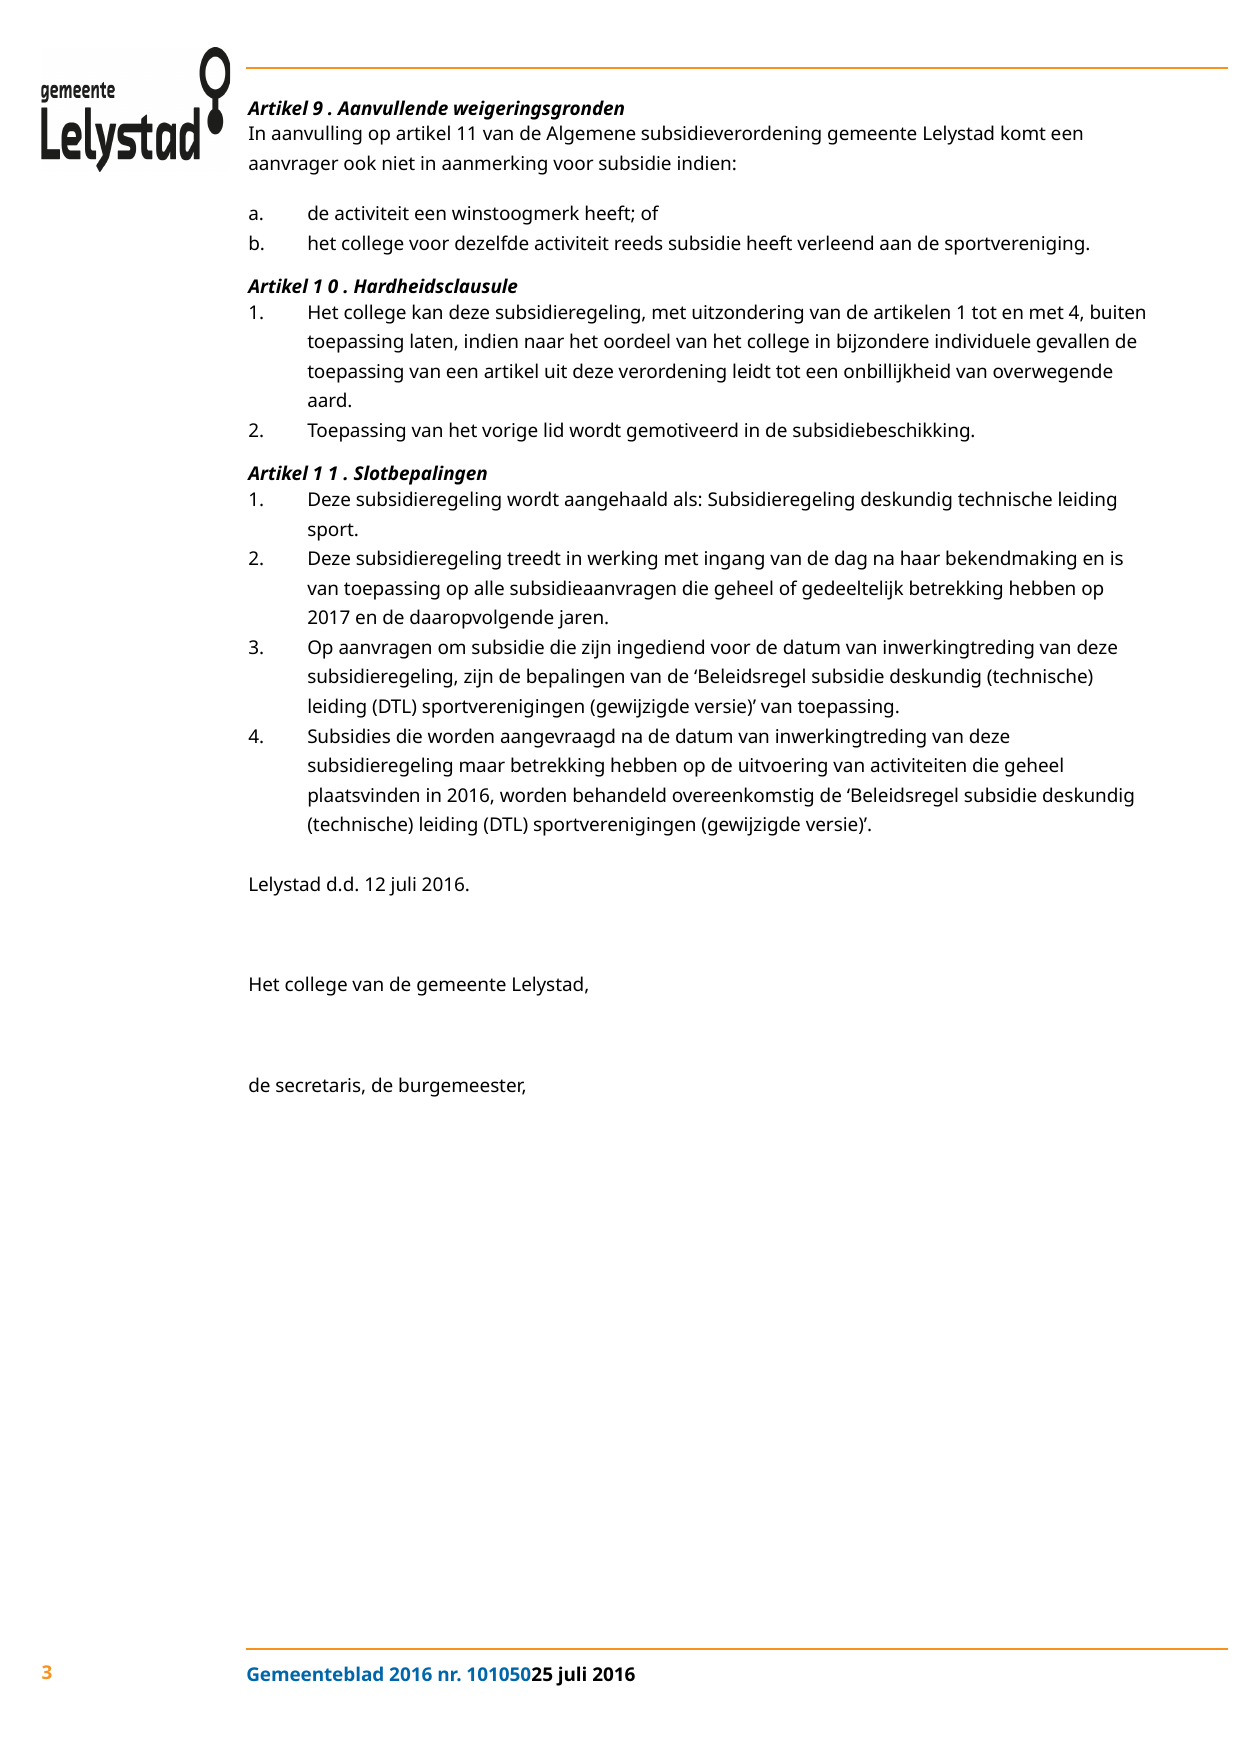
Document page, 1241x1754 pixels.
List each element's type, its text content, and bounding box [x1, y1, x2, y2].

text Lelystad d.d. 12 juli 2016. [248, 871, 1152, 896]
text Artikel 1 0 . Hardheidsclausule [248, 273, 1152, 299]
text In aanvulling op artikel 11 van de Algemene subsidieverordening gemeente Lelystad komt een aanvrager ook niet in aanmerking voor subsidie indien: [248, 121, 1152, 176]
text Het college van de gemeente Lelystad, [248, 972, 1152, 997]
list het college voor dezelfde activiteit reeds subsidie heeft verleend aan de sportvereniging. [248, 230, 1152, 256]
text Artikel 1 1 . Slotbepalingen [248, 460, 1152, 486]
list Toepassing van het vorige lid wordt gemotiveerd in de subsidiebeschikking. [248, 417, 1152, 443]
list Deze subsidieregeling wordt aangehaald als: Subsidieregeling deskundig technische leiding sport. [248, 486, 1152, 541]
list Op aanvragen om subsidie die zijn ingediend voor de datum van inwerkingtreding van deze subsidieregeling, zijn de bepalingen van de ‘Beleidsregel subsidie deskundig (technische) leiding (DTL) sportverenigingen (gewijzigde versie)’ van toepassing. [248, 634, 1152, 719]
list Het college kan deze subsidieregeling, met uitzondering van de artikelen 1 tot en met 4, buiten toepassing laten, indien naar het oordeel van het college in bijzondere individuele gevallen de toepassing van een artikel uit deze verordening leidt tot een onbillijkheid van overwegende aard. [248, 299, 1152, 413]
list Deze subsidieregeling treedt in werking met ingang van de dag na haar bekendmaking en is van toepassing op alle subsidieaanvragen die geheel of gedeeltelijk betrekking hebben op 2017 en de daaropvolgende jaren. [248, 545, 1152, 630]
text Artikel 9 . Aanvullende weigeringsgronden [248, 95, 1152, 121]
picture [41, 47, 231, 172]
list de activiteit een winstoogmerk heeft; of [248, 201, 1152, 226]
text de secretaris, de burgemeester, [248, 1072, 1152, 1098]
list Subsidies die worden aangevraagd na de datum van inwerkingtreding van deze subsidieregeling maar betrekking hebben op de uitvoering van activiteiten die geheel plaatsvinden in 2016, worden behandeld overeenkomstig de ‘Beleidsregel subsidie deskundig (technische) leiding (DTL) sportverenigingen (gewijzigde versie)’. [248, 723, 1152, 837]
